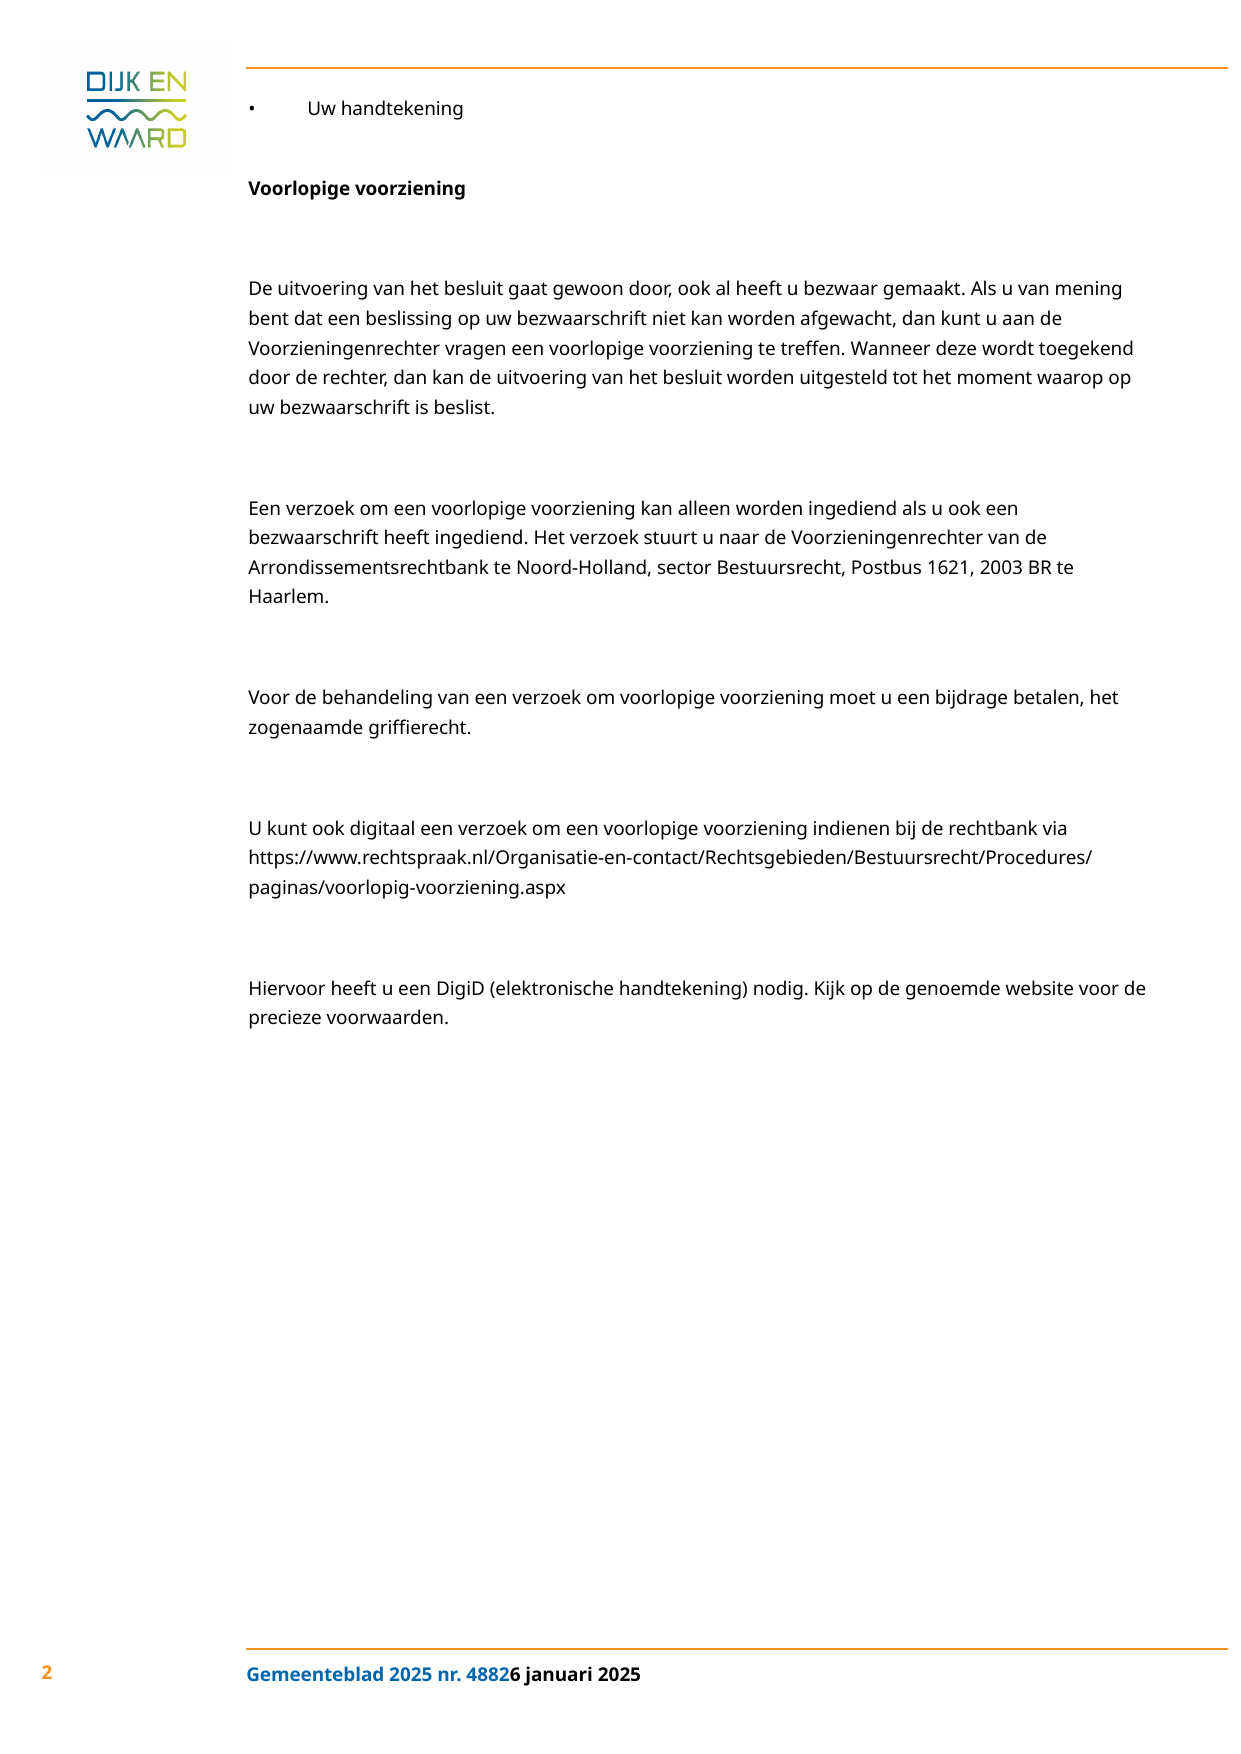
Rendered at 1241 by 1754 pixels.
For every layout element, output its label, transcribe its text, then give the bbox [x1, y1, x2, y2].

list Uw handtekening [248, 95, 1152, 121]
text Voor de behandeling van een verzoek om voorlopige voorziening moet u een bijdrage betalen, het zogenaamde griffierecht. [248, 684, 1152, 740]
text U kunt ook digitaal een verzoek om een voorlopige voorziening indienen bij de rechtbank via https://www.rechtspraak.nl/Organisatie-en-contact/Rechtsgebieden/Bestuursrecht/Procedures/paginas/voorlopig-voorziening.aspx [248, 815, 1152, 900]
text Voorlopige voorziening [248, 175, 1152, 201]
text Een verzoek om een voorlopige voorziening kan alleen worden ingediend als u ook een bezwaarschrift heeft ingediend. Het verzoek stuurt u naar de Voorzieningenrechter van de Arrondissementsrechtbank te Noord-Holland, sector Bestuursrecht, Postbus 1621, 2003 BR te Haarlem. [248, 495, 1152, 609]
text Hiervoor heeft u een DigiD (elektronische handtekening) nodig. Kijk op de genoemde website voor de precieze voorwaarden. [248, 975, 1152, 1030]
picture [41, 47, 231, 172]
text De uitvoering van het besluit gaat gewoon door, ook al heeft u bezwaar gemaakt. Als u van mening bent dat een beslissing op uw bezwaarschrift niet kan worden afgewacht, dan kunt u aan de Voorzieningenrechter vragen een voorlopige voorziening te treffen. Wanneer deze wordt toegekend door de rechter, dan kan de uitvoering van het besluit worden uitgesteld tot het moment waarop op uw bezwaarschrift is beslist. [248, 276, 1152, 420]
